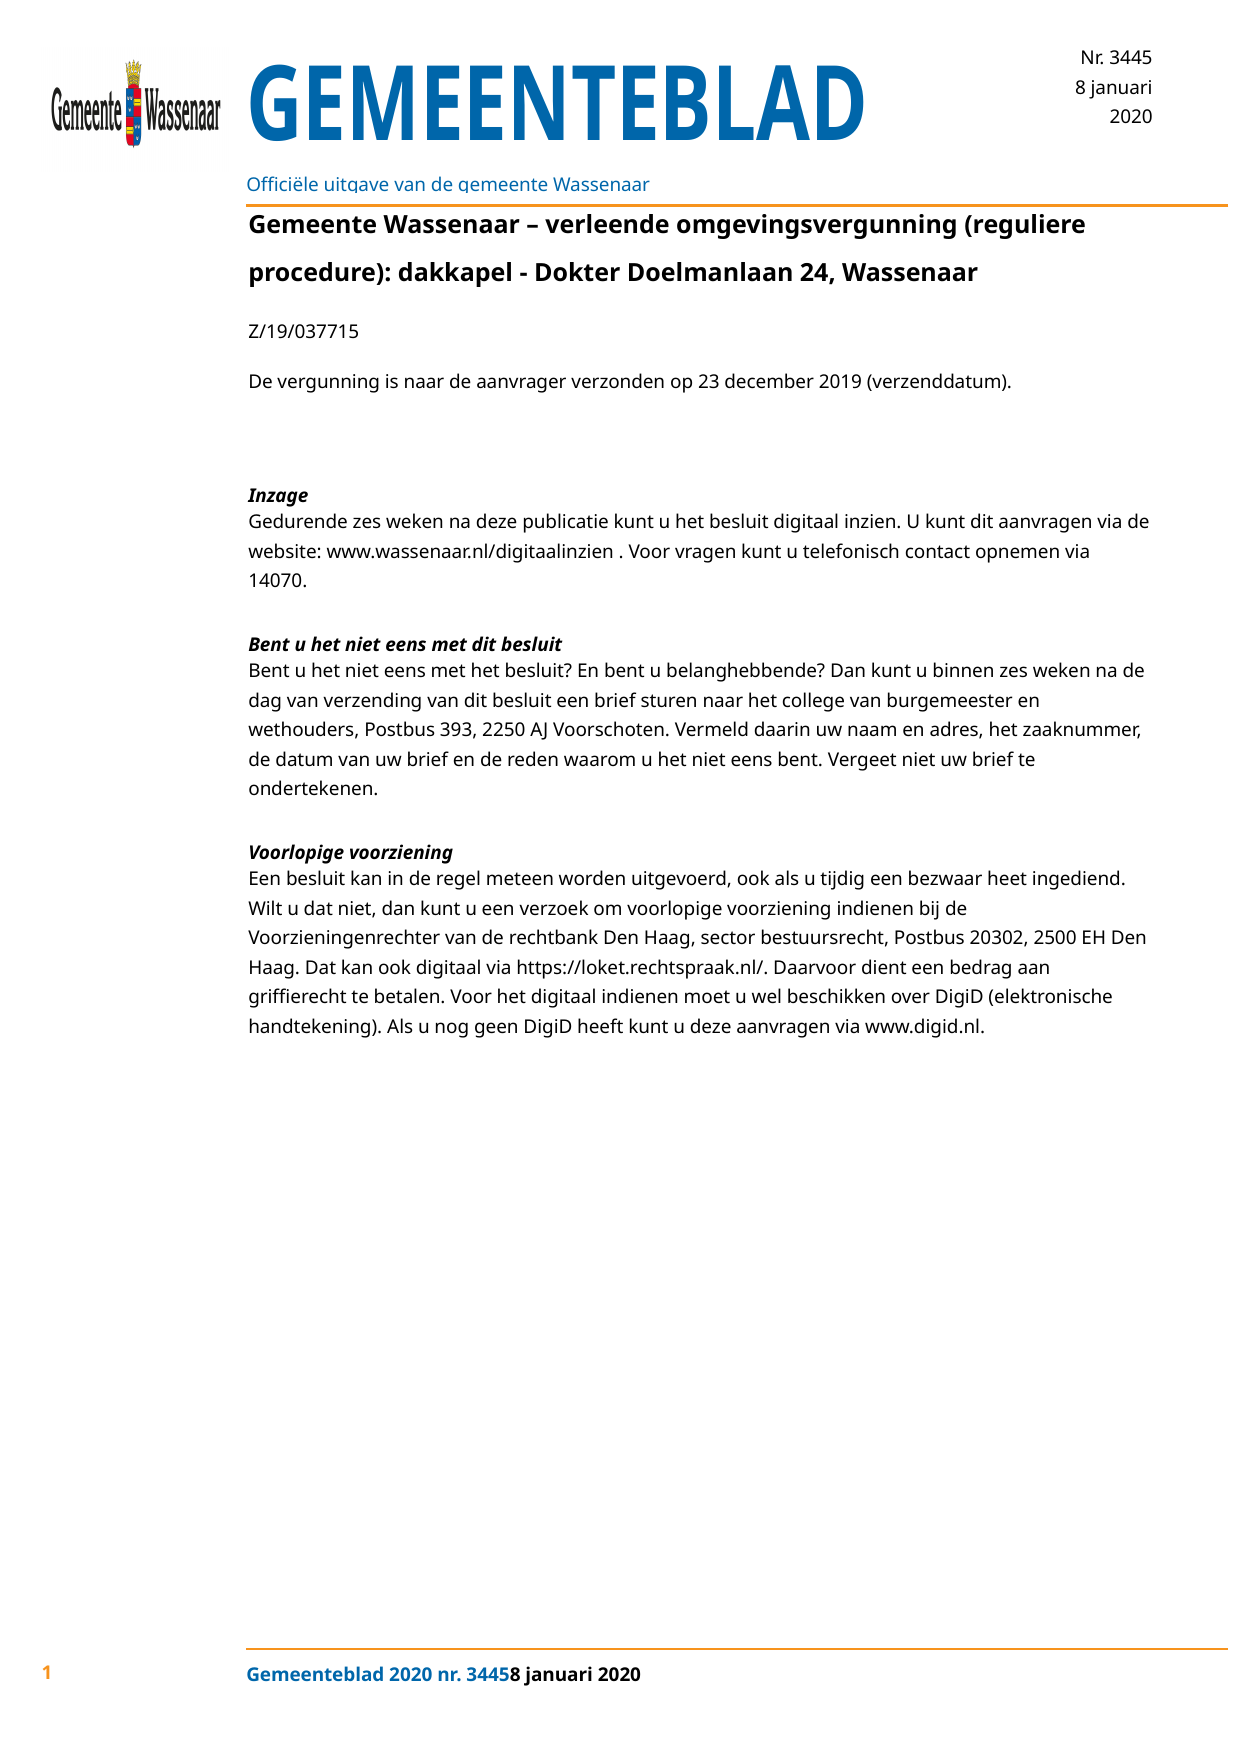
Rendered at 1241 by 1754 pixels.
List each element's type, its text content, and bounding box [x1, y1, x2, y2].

text Voorlopige voorziening [248, 839, 1152, 865]
text Bent u het niet eens met dit besluit [248, 632, 1152, 657]
picture [41, 47, 231, 172]
text Z/19/037715 [248, 318, 1152, 344]
text Bent u het niet eens met het besluit? En bent u belanghebbende? Dan kunt u binnen zes weken na de dag van verzending van dit besluit een brief sturen naar het college van burgemeester en wethouders, Postbus 393, 2250 AJ Voorschoten. Vermeld daarin uw naam en adres, het zaaknummer, de datum van uw brief en de reden waarom u het niet eens bent. Vergeet niet uw brief te ondertekenen. [248, 657, 1152, 801]
text Inzage [248, 483, 1152, 508]
text Gemeente Wassenaar – verleende omgevingsvergunning (reguliere procedure): dakkapel - Dokter Doelmanlaan 24, Wassenaar [248, 207, 1152, 288]
text Een besluit kan in de regel meteen worden uitgevoerd, ook als u tijdig een bezwaar heet ingediend. Wilt u dat niet, dan kunt u een verzoek om voorlopige voorziening indienen bij de Voorzieningenrechter van de rechtbank Den Haag, sector bestuursrecht, Postbus 20302, 2500 EH Den Haag. Dat kan ook digitaal via https://loket.rechtspraak.nl/. Daarvoor dient een bedrag aan griffierecht te betalen. Voor het digitaal indienen moet u wel beschikken over DigiD (elektronische handtekening). Als u nog geen DigiD heeft kunt u deze aanvragen via www.digid.nl. [248, 865, 1152, 1039]
text Gedurende zes weken na deze publicatie kunt u het besluit digitaal inzien. U kunt dit aanvragen via de website: www.wassenaar.nl/digitaalinzien . Voor vragen kunt u telefonisch contact opnemen via 14070. [248, 508, 1152, 593]
text De vergunning is naar de aanvrager verzonden op 23 december 2019 (verzenddatum). [248, 368, 1152, 394]
